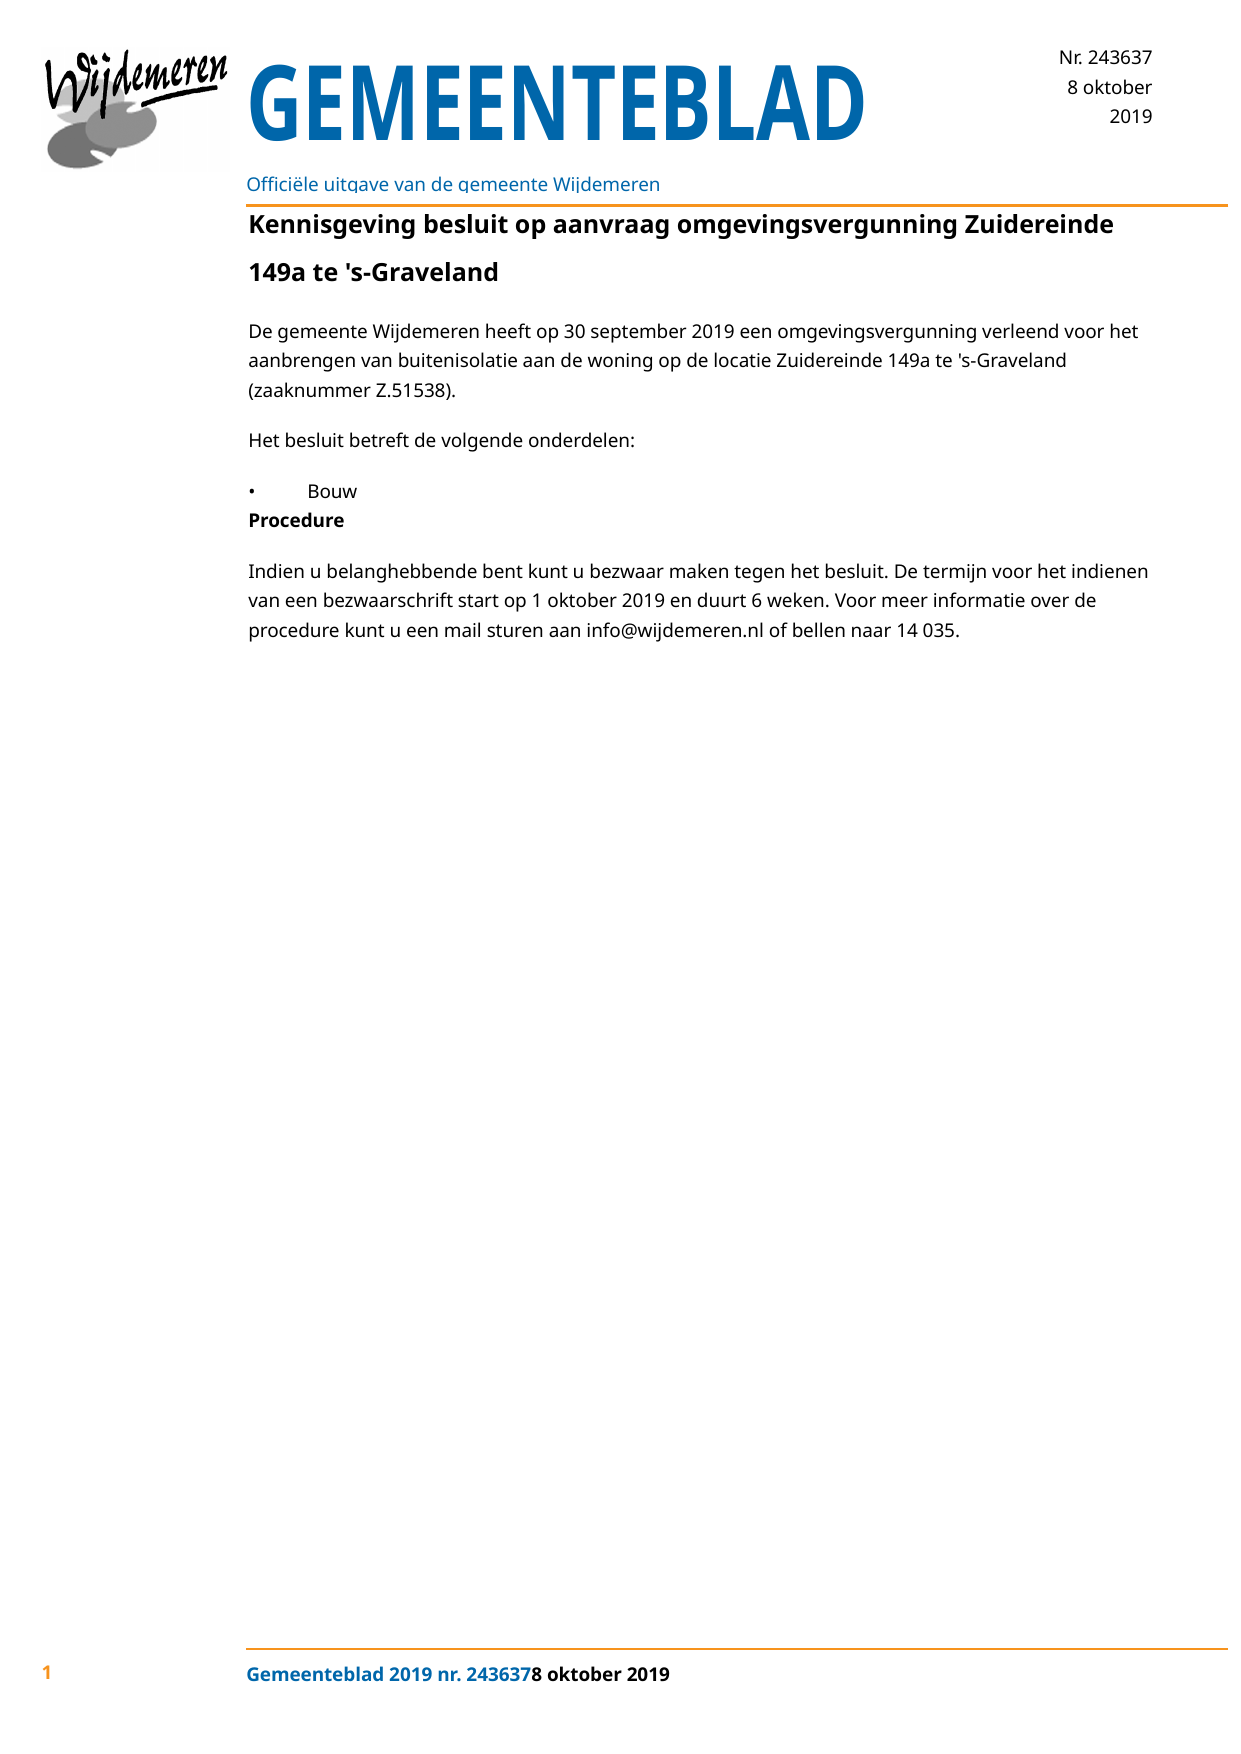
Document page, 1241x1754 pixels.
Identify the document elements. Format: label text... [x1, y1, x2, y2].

text Indien u belanghebbende bent kunt u bezwaar maken tegen het besluit. De termijn voor het indienen van een bezwaarschrift start op 1 oktober 2019 en duurt 6 weken. Voor meer informatie over de procedure kunt u een mail sturen aan info@wijdemeren.nl of bellen naar 14 035. [248, 558, 1152, 643]
list Bouw [248, 478, 1152, 504]
text De gemeente Wijdemeren heeft op 30 september 2019 een omgevingsvergunning verleend voor het aanbrengen van buitenisolatie aan de woning op de locatie Zuidereinde 149a te 's-Graveland (zaaknummer Z.51538). [248, 318, 1152, 403]
text Kennisgeving besluit op aanvraag omgevingsvergunning Zuidereinde 149a te 's-Graveland [248, 207, 1152, 288]
text Het besluit betreft de volgende onderdelen: [248, 427, 1152, 453]
picture [41, 47, 231, 172]
text Procedure [248, 507, 1152, 533]
